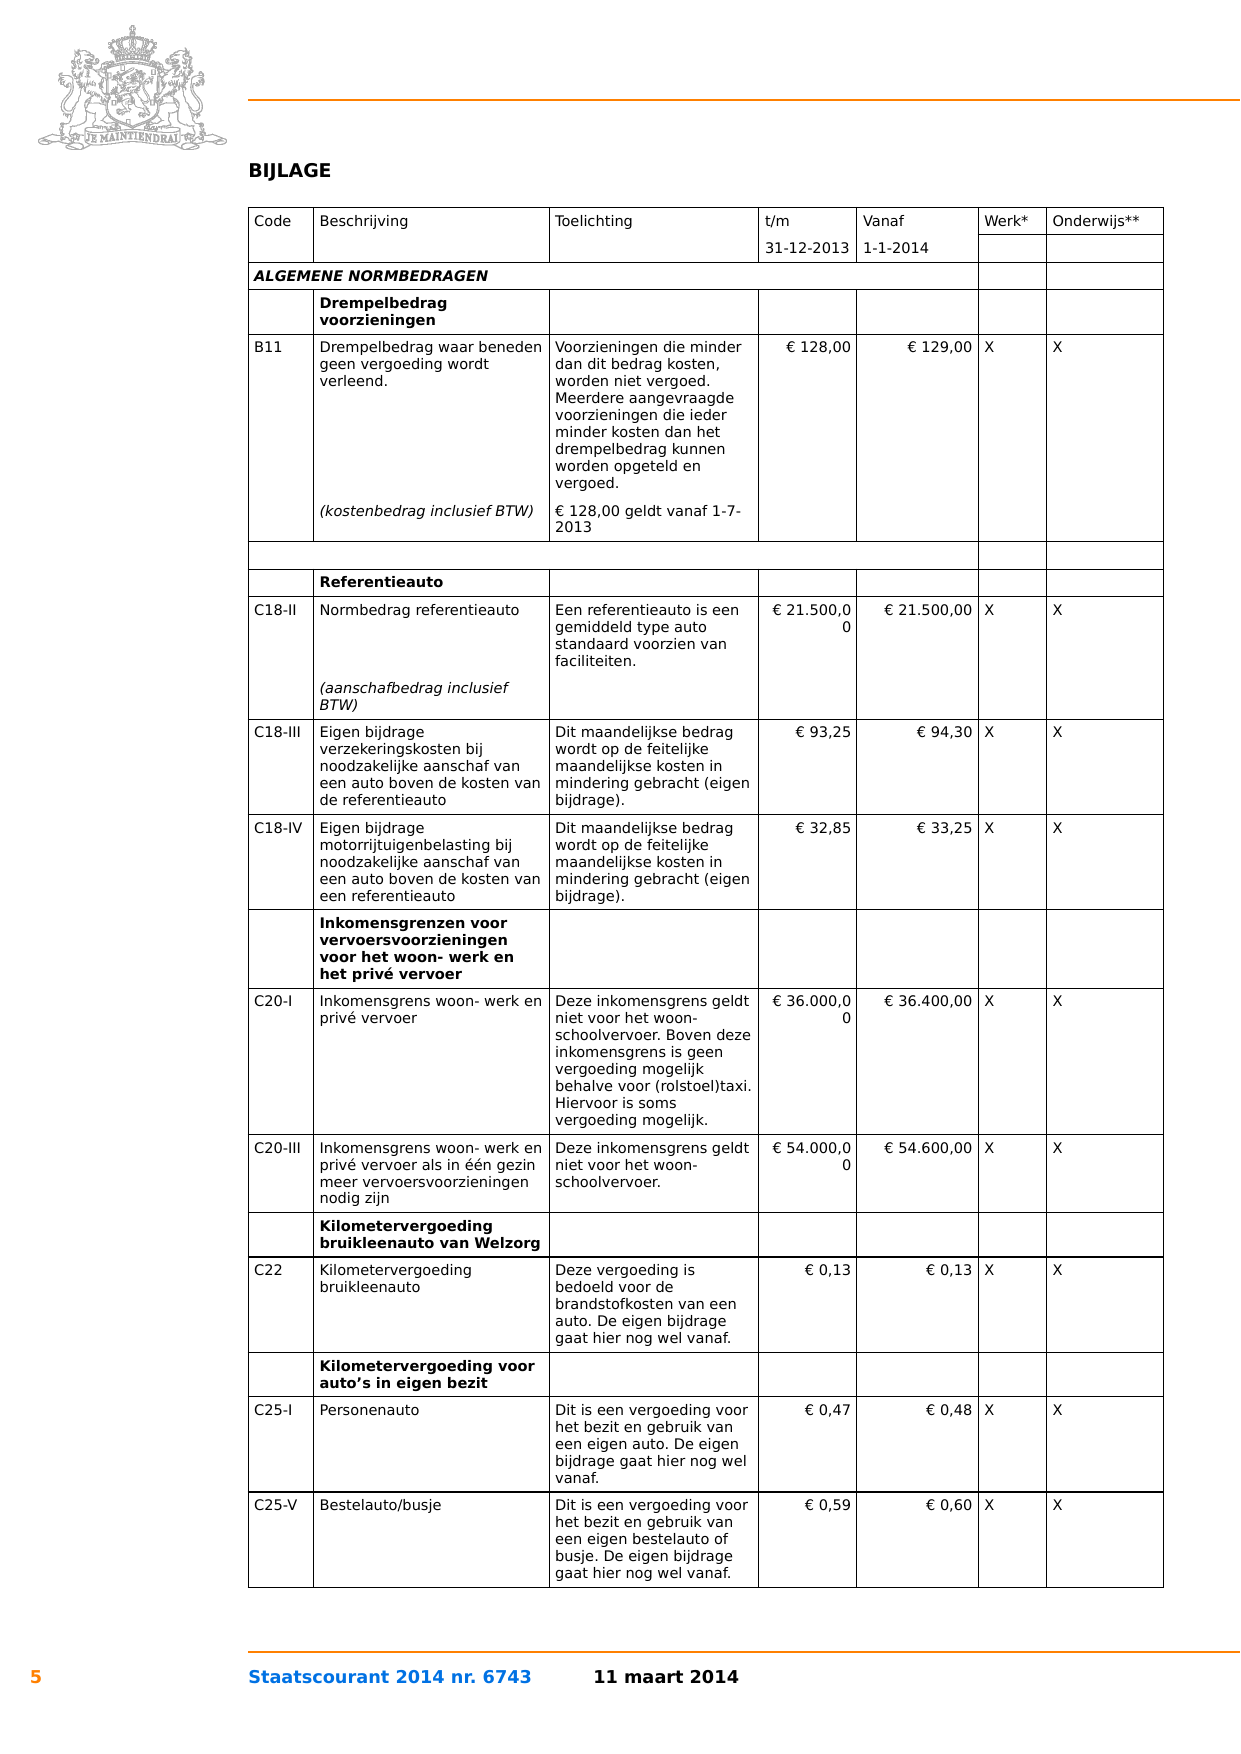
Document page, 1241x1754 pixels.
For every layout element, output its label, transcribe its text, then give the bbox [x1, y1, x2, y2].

table_cell X [1047, 335, 1163, 497]
table_cell C20-III [249, 1135, 313, 1212]
table_cell [550, 234, 758, 262]
table_cell X [979, 989, 1046, 1134]
table_cell [979, 674, 1046, 718]
table_cell [759, 1353, 856, 1396]
table_cell [249, 910, 313, 987]
table_cell [550, 1213, 758, 1256]
table_cell [857, 1213, 978, 1256]
table_cell C18-III [249, 720, 313, 814]
table_cell € 36.400,00 [857, 989, 978, 1134]
table_cell C18-II [249, 597, 313, 718]
table_cell [759, 290, 856, 333]
table_cell Dit is een vergoeding voor het bezit en gebruik van een eigen bestelauto of busje. De eigen bijdrage gaat hier nog wel vanaf. [550, 1493, 758, 1587]
table_cell 31-12-2013 [759, 234, 856, 262]
table_cell Kilometervergoeding bruikleenauto van Welzorg [314, 1213, 549, 1256]
table_cell [249, 542, 978, 568]
subtitle BIJLAGE [248, 160, 1163, 182]
table_header Vanaf [857, 208, 978, 234]
table_cell Deze inkomensgrens geldt niet voor het woon- schoolvervoer. Boven deze inkomensgrens is geen vergoeding mogelijk behalve voor (rolstoel)taxi. Hiervoor is soms vergoeding mogelijk. [550, 989, 758, 1134]
table_cell [1047, 1213, 1163, 1256]
table_cell [857, 290, 978, 333]
table_cell [857, 570, 978, 596]
table_cell € 0,59 [759, 1493, 856, 1587]
table_cell [550, 570, 758, 596]
table_cell Eigen bijdrage verzekeringskosten bij noodzakelijke aanschaf van een auto boven de kosten van de referentieauto [314, 720, 549, 814]
table_cell [550, 910, 758, 987]
table_cell (kostenbedrag inclusief BTW) [314, 497, 549, 541]
table_cell X [1047, 1258, 1163, 1352]
table_cell (aanschafbedrag inclusief BTW) [314, 674, 549, 718]
table_cell € 93,25 [759, 720, 856, 814]
table_cell [249, 1213, 313, 1256]
table_cell € 54.000,00 [759, 1135, 856, 1212]
table_cell [249, 1353, 313, 1396]
table_cell [979, 1353, 1046, 1396]
table_cell C25-V [249, 1493, 313, 1587]
table_cell Referentieauto [314, 570, 549, 596]
table_cell Drempelbedrag voorzieningen [314, 290, 549, 333]
table_cell Voorzieningen die minder dan dit bedrag kosten, worden niet vergoed. Meerdere aangevraagde voorzieningen die ieder minder kosten dan het drempelbedrag kunnen worden opgeteld en vergoed. [550, 335, 758, 497]
table_cell 1-1-2014 [857, 234, 978, 262]
table_cell € 0,60 [857, 1493, 978, 1587]
table_cell € 54.600,00 [857, 1135, 978, 1212]
table_cell X [1047, 1135, 1163, 1212]
table_cell X [1047, 815, 1163, 909]
table_cell [1047, 497, 1163, 541]
table_cell Dit is een vergoeding voor het bezit en gebruik van een eigen auto. De eigen bijdrage gaat hier nog wel vanaf. [550, 1397, 758, 1491]
table_cell [857, 910, 978, 987]
table_cell C22 [249, 1258, 313, 1352]
table_cell [979, 497, 1046, 541]
table_cell X [1047, 597, 1163, 674]
table_cell [1047, 263, 1163, 289]
table_cell Personenauto [314, 1397, 549, 1491]
table_cell [759, 1213, 856, 1256]
table_cell X [979, 1493, 1046, 1587]
table_cell C20-I [249, 989, 313, 1134]
table_cell € 36.000,00 [759, 989, 856, 1134]
table_cell ALGEMENE NORMBEDRAGEN [249, 263, 978, 289]
table_cell [979, 910, 1046, 987]
table_cell C18-IV [249, 815, 313, 909]
table_cell € 0,47 [759, 1397, 856, 1491]
table_cell [1047, 235, 1163, 262]
table_cell [550, 674, 758, 718]
table_cell € 129,00 [857, 335, 978, 541]
table_cell Eigen bijdrage motorrijtuigenbelasting bij noodzakelijke aanschaf van een auto boven de kosten van een referentieauto [314, 815, 549, 909]
table_header Toelichting [550, 208, 758, 234]
table_cell Kilometervergoeding bruikleenauto [314, 1258, 549, 1352]
table_cell Inkomensgrens woon- werk en privé vervoer [314, 989, 549, 1134]
table_cell X [979, 1258, 1046, 1352]
table_cell [979, 263, 1046, 289]
table_cell € 0,13 [857, 1258, 978, 1352]
table_cell € 33,25 [857, 815, 978, 909]
table_header Onderwijs** [1047, 208, 1163, 234]
table_cell [249, 570, 313, 596]
table_header t/m [759, 208, 856, 234]
table_cell [1047, 290, 1163, 333]
table_cell [1047, 1353, 1163, 1396]
table_cell € 21.500,00 [857, 597, 978, 718]
table_header Beschrijving [314, 208, 549, 262]
table_cell X [979, 1397, 1046, 1491]
table_cell € 94,30 [857, 720, 978, 814]
table_cell [979, 290, 1046, 333]
table_cell X [1047, 1493, 1163, 1587]
table_header Code [249, 208, 313, 262]
table_cell € 128,00 [759, 335, 856, 541]
table_cell [979, 570, 1046, 596]
table_cell [550, 290, 758, 333]
table_cell € 32,85 [759, 815, 856, 909]
table_cell Normbedrag referentieauto [314, 597, 549, 674]
table_cell € 128,00 geldt vanaf 1-7-2013 [550, 497, 758, 541]
table_cell X [1047, 989, 1163, 1134]
table_cell Een referentieauto is een gemiddeld type auto standaard voorzien van faciliteiten. [550, 597, 758, 674]
table_cell C25-I [249, 1397, 313, 1491]
table_cell [979, 1213, 1046, 1256]
table_cell B11 [249, 335, 313, 541]
table_cell Kilometervergoeding voor auto’s in eigen bezit [314, 1353, 549, 1396]
picture [38, 25, 227, 150]
table_cell X [979, 1135, 1046, 1212]
table_cell € 21.500,00 [759, 597, 856, 718]
table_cell X [979, 815, 1046, 909]
table_cell [550, 1353, 758, 1396]
table_cell X [979, 720, 1046, 814]
table_cell [759, 570, 856, 596]
table_cell Inkomensgrens woon- werk en privé vervoer als in één gezin meer vervoersvoorzieningen nodig zijn [314, 1135, 549, 1212]
table_cell Dit maandelijkse bedrag wordt op de feitelijke maandelijkse kosten in mindering gebracht (eigen bijdrage). [550, 720, 758, 814]
table_cell [857, 1353, 978, 1396]
table_cell [979, 542, 1046, 568]
table_cell Inkomensgrenzen voor vervoersvoorzieningen voor het woon- werk en het privé vervoer [314, 910, 549, 987]
table_cell Drempelbedrag waar beneden geen vergoeding wordt verleend. [314, 335, 549, 497]
table_header Werk* [979, 208, 1046, 234]
table_cell [1047, 542, 1163, 568]
table_cell X [979, 597, 1046, 674]
table_cell Bestelauto/busje [314, 1493, 549, 1587]
table_cell [979, 235, 1046, 262]
table_cell Deze vergoeding is bedoeld voor de brandstofkosten van een auto. De eigen bijdrage gaat hier nog wel vanaf. [550, 1258, 758, 1352]
table_cell [1047, 910, 1163, 987]
table_cell X [1047, 720, 1163, 814]
table_cell X [1047, 1397, 1163, 1491]
table_cell € 0,48 [857, 1397, 978, 1491]
table_cell [1047, 674, 1163, 718]
table_cell [249, 290, 313, 333]
table_cell € 0,13 [759, 1258, 856, 1352]
table_cell Dit maandelijkse bedrag wordt op de feitelijke maandelijkse kosten in mindering gebracht (eigen bijdrage). [550, 815, 758, 909]
table_cell X [979, 335, 1046, 497]
table_cell Deze inkomensgrens geldt niet voor het woon- schoolvervoer. [550, 1135, 758, 1212]
table_cell [759, 910, 856, 987]
table_cell [1047, 570, 1163, 596]
